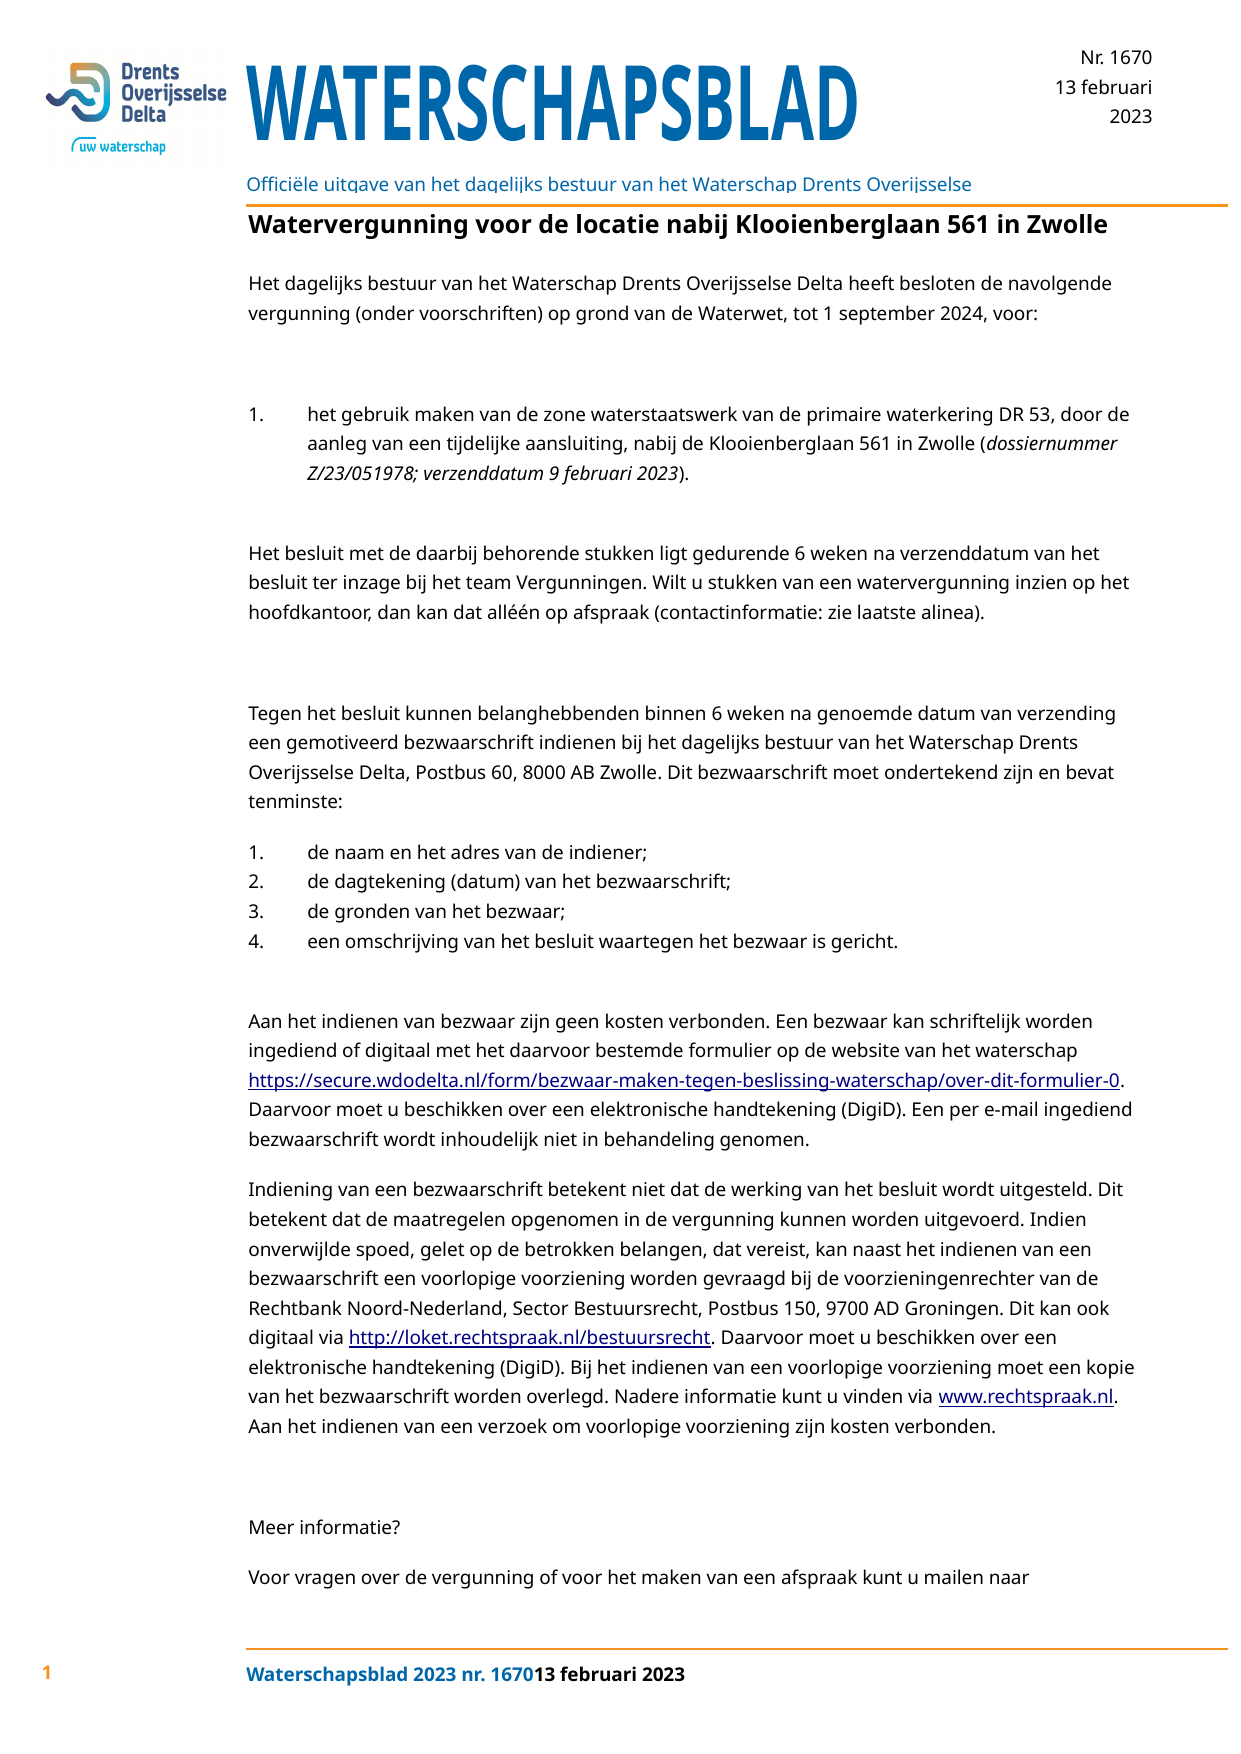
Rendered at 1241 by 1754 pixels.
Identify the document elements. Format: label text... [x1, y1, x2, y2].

list de gronden van het bezwaar; [248, 898, 1152, 924]
list de dagtekening (datum) van het bezwaarschrift; [248, 869, 1152, 894]
text Tegen het besluit kunnen belanghebbenden binnen 6 weken na genoemde datum van verzending een gemotiveerd bezwaarschrift indienen bij het dagelijks bestuur van het Waterschap Drents Overijsselse Delta, Postbus 60, 8000 AB Zwolle. Dit bezwaarschrift moet ondertekend zijn en bevat tenminste: [248, 700, 1152, 814]
text Meer informatie? [248, 1514, 1152, 1540]
text Het besluit met de daarbij behorende stukken ligt gedurende 6 weken na verzenddatum van het besluit ter inzage bij het team Vergunningen. Wilt u stukken van een watervergunning inzien op het hoofdkantoor, dan kan dat alléén op afspraak (contactinformatie: zie laatste alinea). [248, 540, 1152, 625]
text Het dagelijks bestuur van het Waterschap Drents Overijsselse Delta heeft besloten de navolgende vergunning (onder voorschriften) op grond van de Waterwet, tot 1 september 2024, voor: [248, 270, 1152, 326]
list een omschrijving van het besluit waartegen het bezwaar is gericht. [248, 928, 1152, 953]
text Indiening van een bezwaarschrift betekent niet dat de werking van het besluit wordt uitgesteld. Dit betekent dat de maatregelen opgenomen in de vergunning kunnen worden uitgevoerd. Indien onverwijlde spoed, gelet op de betrokken belangen, dat vereist, kan naast het indienen van een bezwaarschrift een voorlopige voorziening worden gevraagd bij de voorzieningenrechter van de Rechtbank Noord-Nederland, Sector Bestuursrecht, Postbus 150, 9700 AD Groningen. Dit kan ook digitaal via http://loket.rechtspraak.nl/bestuursrecht. Daarvoor moet u beschikken over een elektronische handtekening (DigiD). Bij het indienen van een voorlopige voorziening moet een kopie van het bezwaarschrift worden overlegd. Nadere informatie kunt u vinden via www.rechtspraak.nl. Aan het indienen van een verzoek om voorlopige voorziening zijn kosten verbonden. [248, 1177, 1152, 1439]
text Voor vragen over de vergunning of voor het maken van een afspraak kunt u mailen naar [248, 1564, 1152, 1590]
picture [41, 47, 231, 172]
text Watervergunning voor de locatie nabij Klooienberglaan 561 in Zwolle [248, 207, 1152, 241]
list de naam en het adres van de indiener; [248, 839, 1152, 865]
text Aan het indienen van bezwaar zijn geen kosten verbonden. Een bezwaar kan schriftelijk worden ingediend of digitaal met het daarvoor bestemde formulier op de website van het waterschap https://secure.wdodelta.nl/form/bezwaar-maken-tegen-beslissing-waterschap/over-dit-formulier-0. Daarvoor moet u beschikken over een elektronische handtekening (DigiD). Een per e-mail ingediend bezwaarschrift wordt inhoudelijk niet in behandeling genomen. [248, 1008, 1152, 1152]
list het gebruik maken van de zone waterstaatswerk van de primaire waterkering DR 53, door de aanleg van een tijdelijke aansluiting, nabij de Klooienberglaan 561 in Zwolle (dossiernummer Z/23/051978; verzenddatum 9 februari 2023). [248, 401, 1152, 486]
